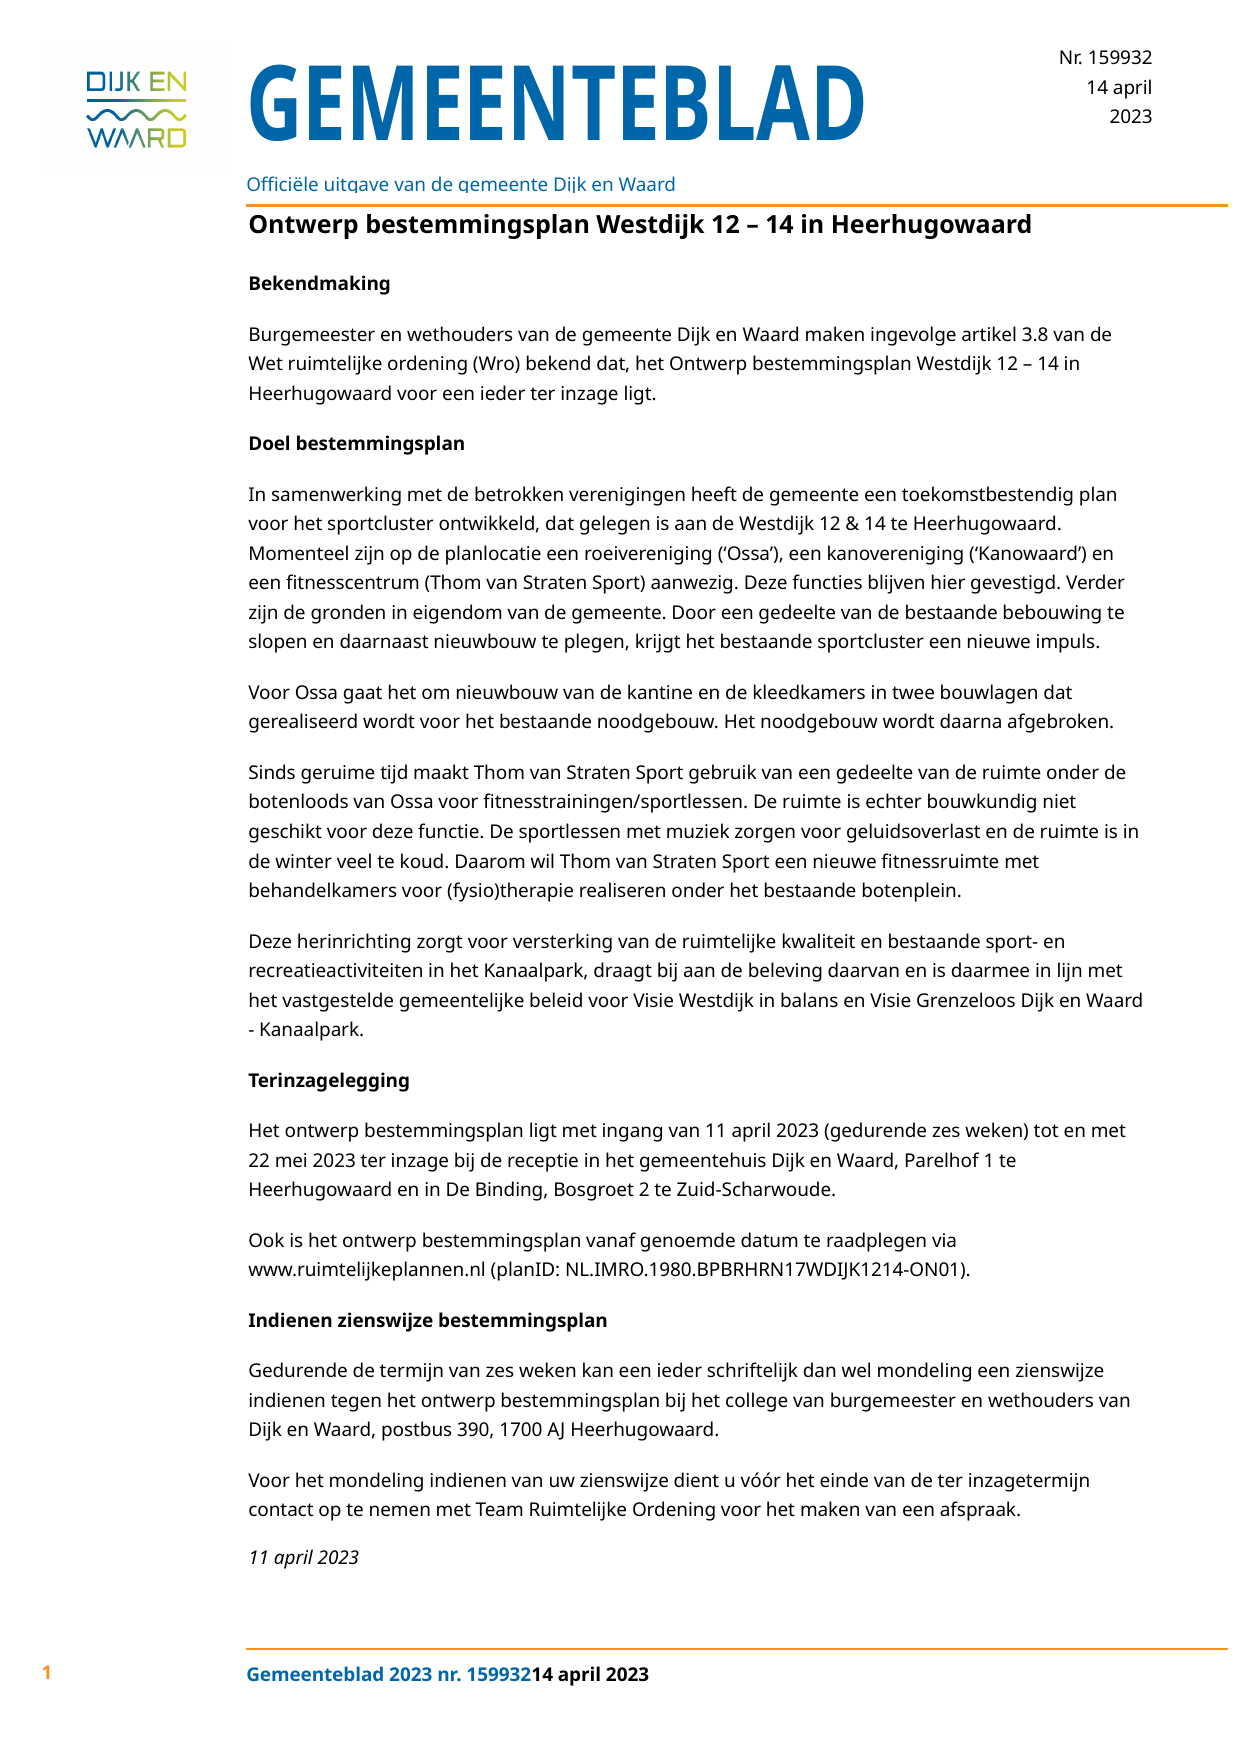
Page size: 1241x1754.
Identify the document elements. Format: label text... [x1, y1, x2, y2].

text Ook is het ontwerp bestemmingsplan vanaf genoemde datum te raadplegen via www.ruimtelijkeplannen.nl (planID: NL.IMRO.1980.BPBRHRN17WDIJK1214-ON01). [248, 1227, 1152, 1282]
text Indienen zienswijze bestemmingsplan [248, 1307, 1152, 1333]
text Deze herinrichting zorgt voor versterking van de ruimtelijke kwaliteit en bestaande sport- en recreatieactiviteiten in het Kanaalpark, draagt bij aan de beleving daarvan en is daarmee in lijn met het vastgestelde gemeentelijke beleid voor Visie Westdijk in balans en Visie Grenzeloos Dijk en Waard - Kanaalpark. [248, 928, 1152, 1042]
picture [41, 47, 231, 172]
text Het ontwerp bestemmingsplan ligt met ingang van 11 april 2023 (gedurende zes weken) tot en met 22 mei 2023 ter inzage bij de receptie in het gemeentehuis Dijk en Waard, Parelhof 1 te Heerhugowaard en in De Binding, Bosgroet 2 te Zuid-Scharwoude. [248, 1117, 1152, 1202]
text Bekendmaking [248, 270, 1152, 296]
text Voor het mondeling indienen van uw zienswijze dient u vóór het einde van de ter inzagetermijn contact op te nemen met Team Ruimtelijke Ordening voor het maken van een afspraak. [248, 1467, 1152, 1522]
text 11 april 2023 [248, 1544, 1152, 1570]
text Ontwerp bestemmingsplan Westdijk 12 – 14 in Heerhugowaard [248, 207, 1152, 241]
text Burgemeester en wethouders van de gemeente Dijk en Waard maken ingevolge artikel 3.8 van de Wet ruimtelijke ordening (Wro) bekend dat, het Ontwerp bestemmingsplan Westdijk 12 – 14 in Heerhugowaard voor een ieder ter inzage ligt. [248, 321, 1152, 406]
text Doel bestemmingsplan [248, 430, 1152, 456]
text In samenwerking met de betrokken verenigingen heeft de gemeente een toekomstbestendig plan voor het sportcluster ontwikkeld, dat gelegen is aan de Westdijk 12 & 14 te Heerhugowaard. Momenteel zijn op de planlocatie een roeivereniging (‘Ossa’), een kanovereniging (‘Kanowaard’) en een fitnesscentrum (Thom van Straten Sport) aanwezig. Deze functies blijven hier gevestigd. Verder zijn de gronden in eigendom van de gemeente. Door een gedeelte van de bestaande bebouwing te slopen en daarnaast nieuwbouw te plegen, krijgt het bestaande sportcluster een nieuwe impuls. [248, 481, 1152, 654]
text Voor Ossa gaat het om nieuwbouw van de kantine en de kleedkamers in twee bouwlagen dat gerealiseerd wordt voor het bestaande noodgebouw. Het noodgebouw wordt daarna afgebroken. [248, 679, 1152, 734]
text Terinzagelegging [248, 1067, 1152, 1093]
text Sinds geruime tijd maakt Thom van Straten Sport gebruik van een gedeelte van de ruimte onder de botenloods van Ossa voor fitnesstrainingen/sportlessen. De ruimte is echter bouwkundig niet geschikt voor deze functie. De sportlessen met muziek zorgen voor geluidsoverlast en de ruimte is in de winter veel te koud. Daarom wil Thom van Straten Sport een nieuwe fitnessruimte met behandelkamers voor (fysio)therapie realiseren onder het bestaande botenplein. [248, 759, 1152, 903]
text Gedurende de termijn van zes weken kan een ieder schriftelijk dan wel mondeling een zienswijze indienen tegen het ontwerp bestemmingsplan bij het college van burgemeester en wethouders van Dijk en Waard, postbus 390, 1700 AJ Heerhugowaard. [248, 1357, 1152, 1442]
